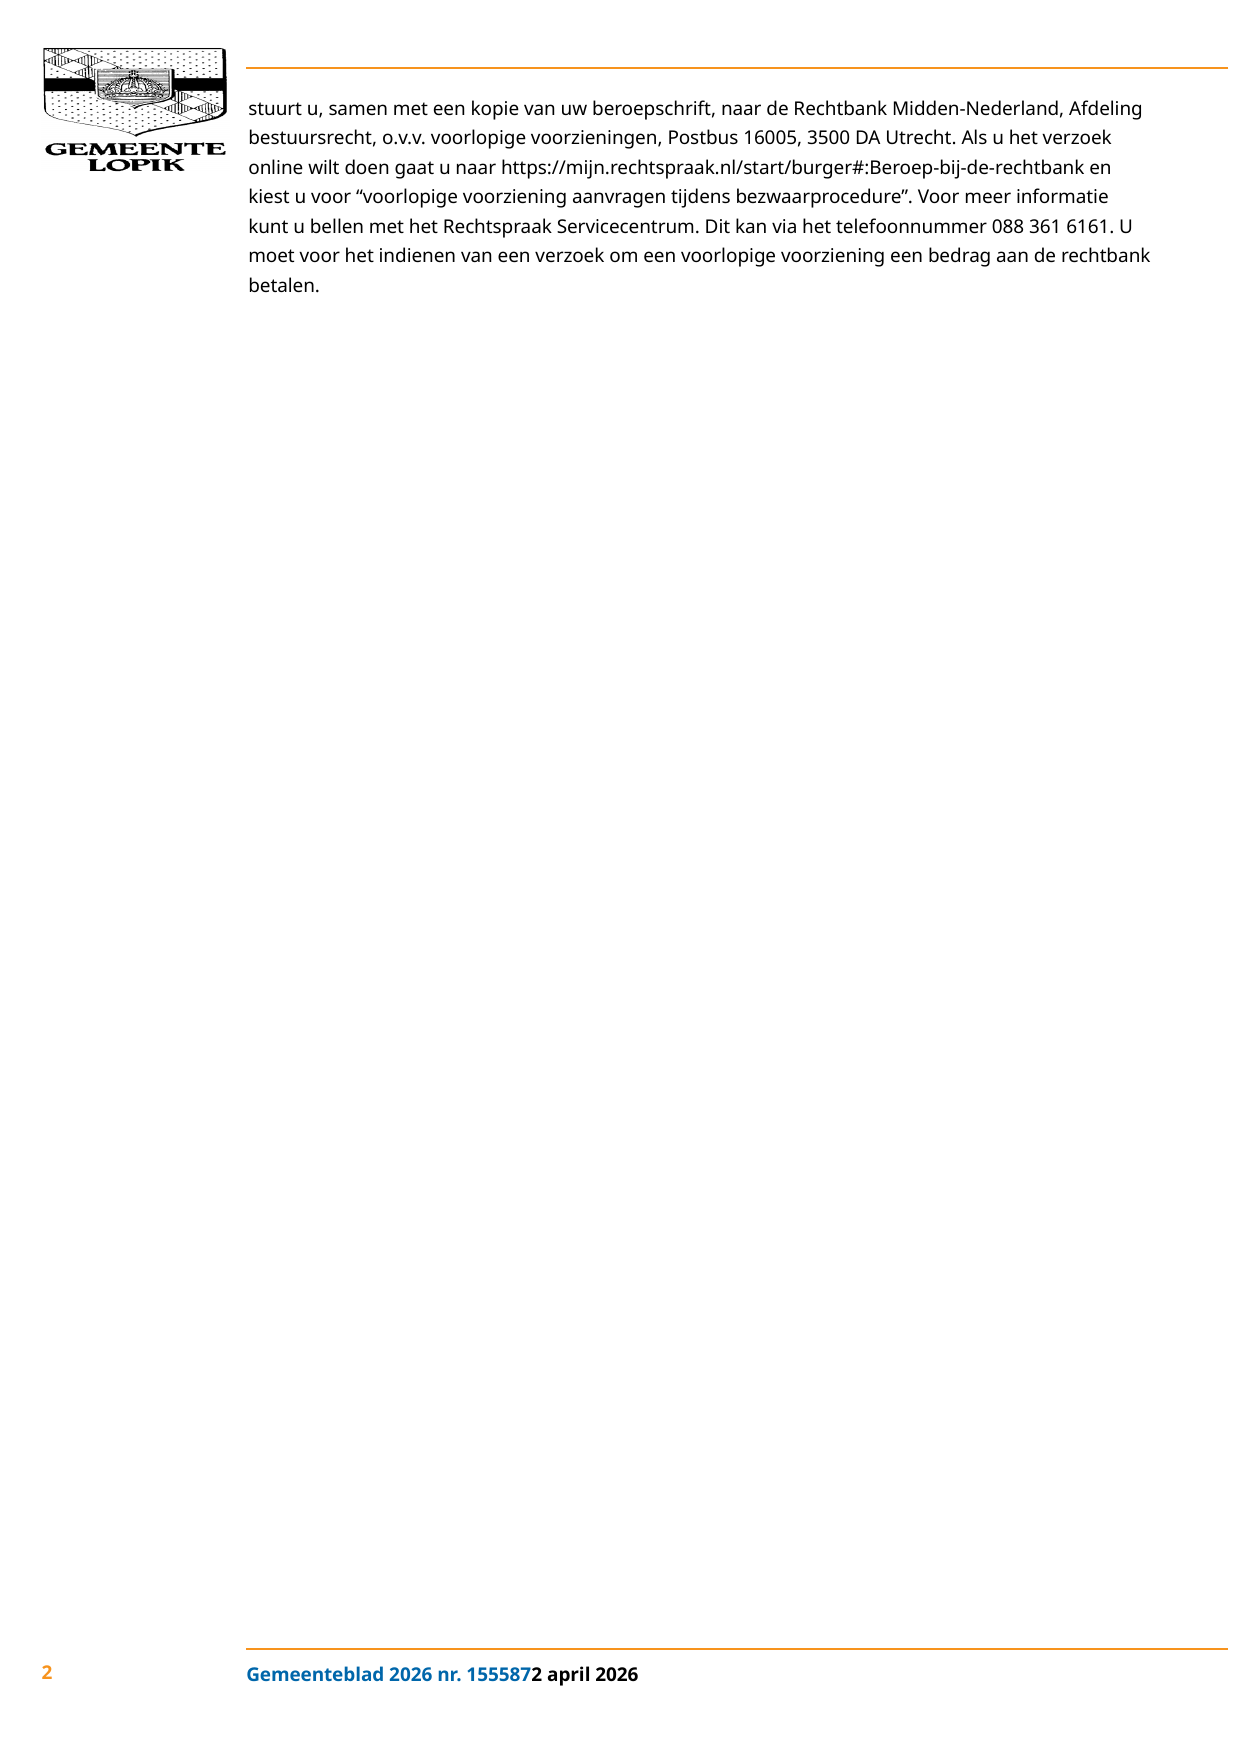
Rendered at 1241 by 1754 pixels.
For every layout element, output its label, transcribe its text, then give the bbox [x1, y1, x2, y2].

picture [41, 47, 231, 172]
text stuurt u, samen met een kopie van uw beroepschrift, naar de Rechtbank Midden-Nederland, Afdeling bestuursrecht, o.v.v. voorlopige voorzieningen, Postbus 16005, 3500 DA Utrecht. Als u het verzoek online wilt doen gaat u naar https://mijn.rechtspraak.nl/start/burger#:Beroep-bij-de-rechtbank en kiest u voor “voorlopige voorziening aanvragen tijdens bezwaarprocedure”. Voor meer informatie kunt u bellen met het Rechtspraak Servicecentrum. Dit kan via het telefoonnummer 088 361 6161. U moet voor het indienen van een verzoek om een voorlopige voorziening een bedrag aan de rechtbank betalen. [248, 95, 1152, 298]
